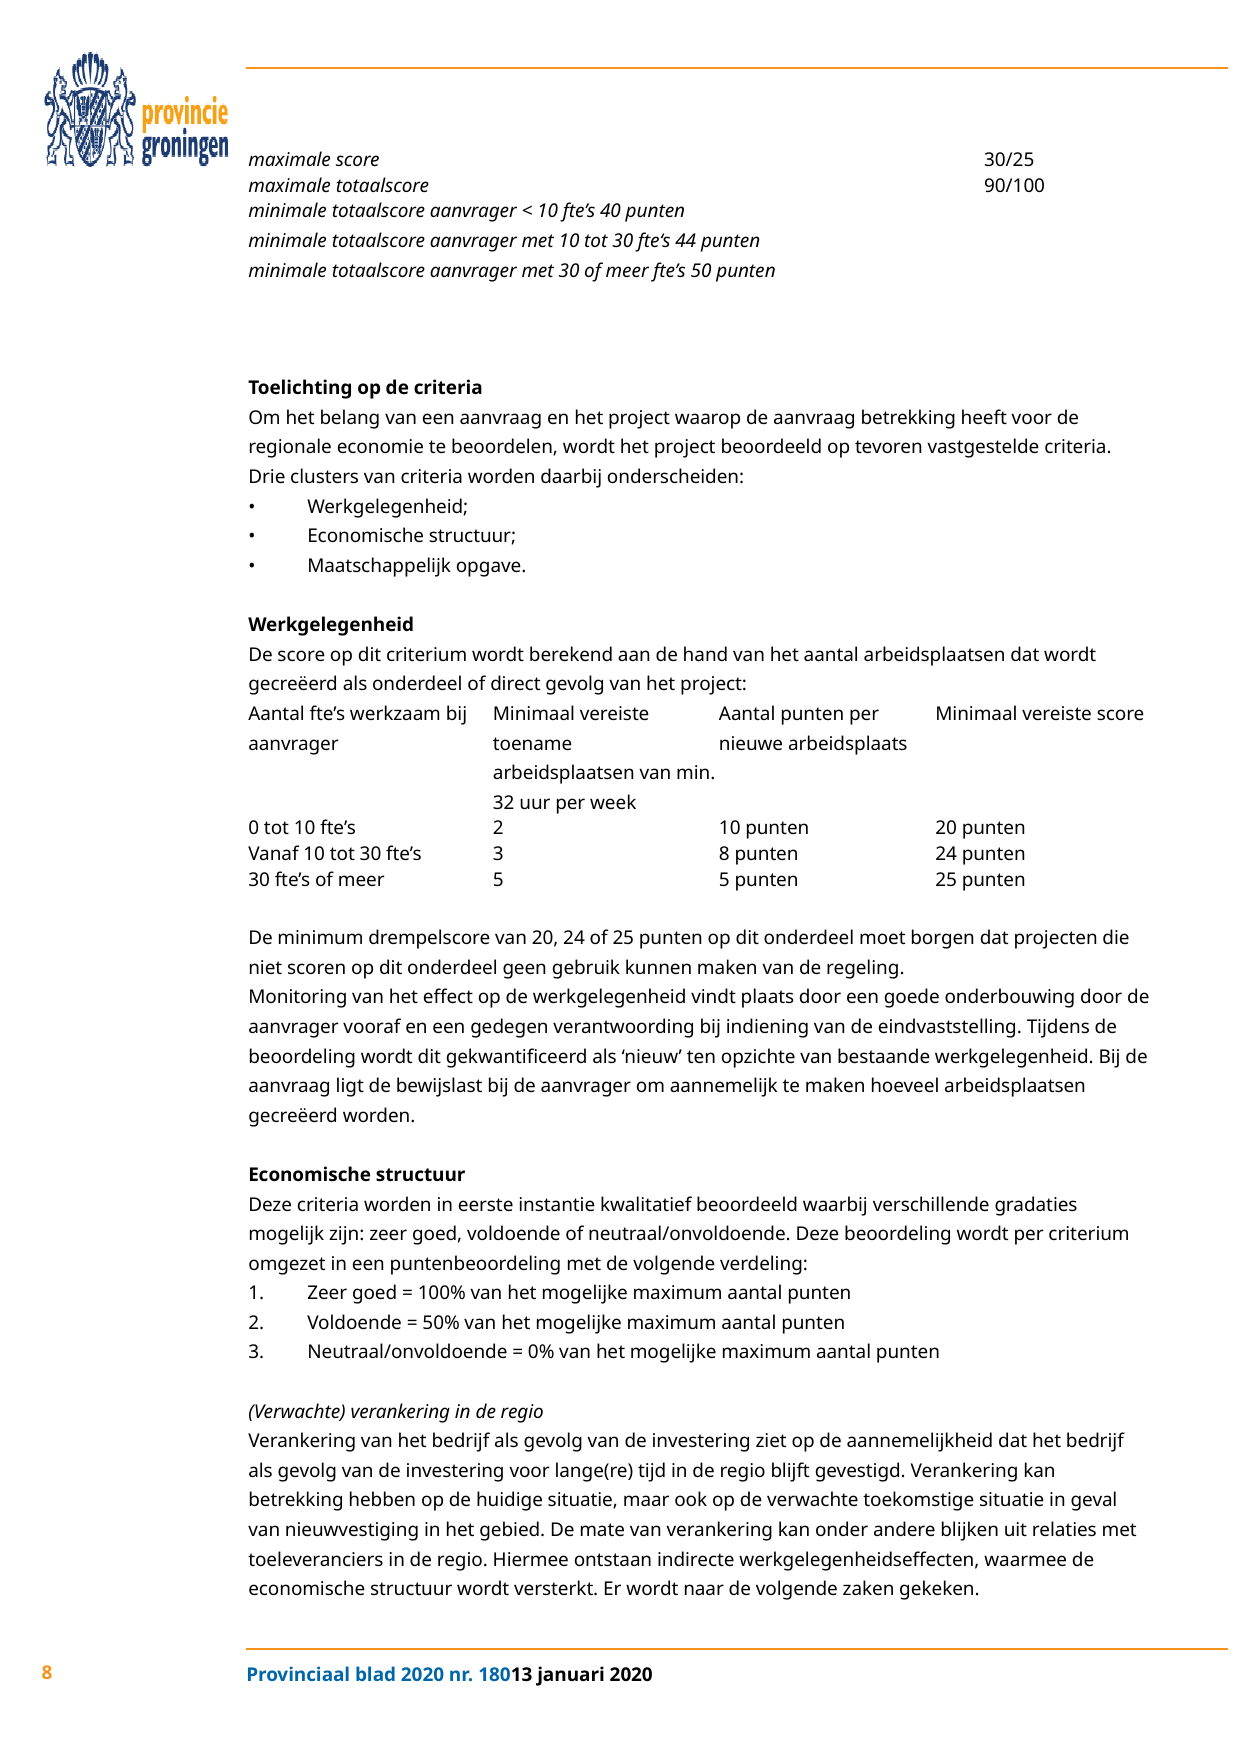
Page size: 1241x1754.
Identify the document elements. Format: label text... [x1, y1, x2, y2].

table_cell [248, 121, 816, 146]
table_cell 5 [493, 866, 719, 892]
text Om het belang van een aanvraag en het project waarop de aanvraag betrekking heeft voor de regionale economie te beoordelen, wordt het project beoordeeld op tevoren vastgestelde criteria. Drie clusters van criteria worden daarbij onderscheiden: [248, 404, 1152, 489]
table_cell 20 punten [935, 815, 1152, 840]
table_cell 10 punten [719, 815, 935, 840]
table_header Minimaal vereiste score [935, 700, 1152, 814]
table_cell 0 tot 10 fte’s [248, 815, 493, 840]
table_cell [248, 95, 816, 121]
table_cell [816, 172, 984, 198]
table_cell 24 punten [935, 840, 1152, 866]
table_cell minimale totaalscore aanvrager < 10 fte’s 40 punten minimale totaalscore aanvrager met 10 tot 30 fte‘s 44 punten minimale totaalscore aanvrager met 30 of meer fte’s 50 punten [248, 198, 816, 312]
table_cell 2 [493, 815, 719, 840]
picture [41, 47, 231, 172]
text Verankering van het bedrijf als gevolg van de investering ziet op de aannemelijkheid dat het bedrijf als gevolg van de investering voor lange(re) tijd in de regio blijft gevestigd. Verankering kan betrekking hebben op de huidige situatie, maar ook op de verwachte toekomstige situatie in geval van nieuwvestiging in het gebied. De mate van verankering kan onder andere blijken uit relaties met toeleveranciers in de regio. Hiermee ontstaan indirecte werkgelegenheidseffecten, waarmee de economische structuur wordt versterkt. Er wordt naar de volgende zaken gekeken. [248, 1427, 1152, 1601]
table_cell [816, 95, 984, 121]
table_cell Vanaf 10 tot 30 fte’s [248, 840, 493, 866]
table_cell [984, 121, 1152, 146]
table_cell [984, 198, 1152, 312]
list Werkgelegenheid; [248, 493, 1152, 519]
table_cell 3 [493, 840, 719, 866]
text Toelichting op de criteria [248, 374, 1152, 400]
text (Verwachte) verankering in de regio [248, 1398, 1152, 1424]
table_cell [816, 146, 984, 172]
table_cell 5 punten [719, 866, 935, 892]
table_cell 25 punten [935, 866, 1152, 892]
text Economische structuur [248, 1161, 1152, 1187]
text Deze criteria worden in eerste instantie kwalitatief beoordeeld waarbij verschillende gradaties mogelijk zijn: zeer goed, voldoende of neutraal/onvoldoende. Deze beoordeling wordt per criterium omgezet in een puntenbeoordeling met de volgende verdeling: [248, 1191, 1152, 1276]
table_cell maximale score [248, 146, 816, 172]
table_cell 8 punten [719, 840, 935, 866]
table_cell [816, 121, 984, 146]
table_header Aantal fte’s werkzaam bij aanvrager [248, 700, 493, 814]
list Economische structuur; [248, 522, 1152, 548]
table_cell [984, 95, 1152, 121]
list Maatschappelijk opgave. [248, 552, 1152, 578]
text De minimum drempelscore van 20, 24 of 25 punten op dit onderdeel moet borgen dat projecten die niet scoren op dit onderdeel geen gebruik kunnen maken van de regeling. [248, 924, 1152, 980]
table_cell maximale totaalscore [248, 172, 816, 198]
text De score op dit criterium wordt berekend aan de hand van het aantal arbeidsplaatsen dat wordt gecreëerd als onderdeel of direct gevolg van het project: [248, 641, 1152, 696]
list Neutraal/onvoldoende = 0% van het mogelijke maximum aantal punten [248, 1339, 1152, 1364]
list Zeer goed = 100% van het mogelijke maximum aantal punten [248, 1279, 1152, 1305]
table_cell 90/100 [984, 172, 1152, 198]
table_cell 30/25 [984, 146, 1152, 172]
table_header Minimaal vereiste toename arbeidsplaatsen van min. 32 uur per week [493, 700, 719, 814]
table_header Aantal punten per nieuwe arbeidsplaats [719, 700, 935, 814]
list Voldoende = 50% van het mogelijke maximum aantal punten [248, 1309, 1152, 1335]
table_cell [816, 198, 984, 312]
text Monitoring van het effect op de werkgelegenheid vindt plaats door een goede onderbouwing door de aanvrager vooraf en een gedegen verantwoording bij indiening van de eindvaststelling. Tijdens de beoordeling wordt dit gekwantificeerd als ‘nieuw’ ten opzichte van bestaande werkgelegenheid. Bij de aanvraag ligt de bewijslast bij de aanvrager om aannemelijk te maken hoeveel arbeidsplaatsen gecreëerd worden. [248, 984, 1152, 1128]
table_cell 30 fte’s of meer [248, 866, 493, 892]
text Werkgelegenheid [248, 611, 1152, 637]
